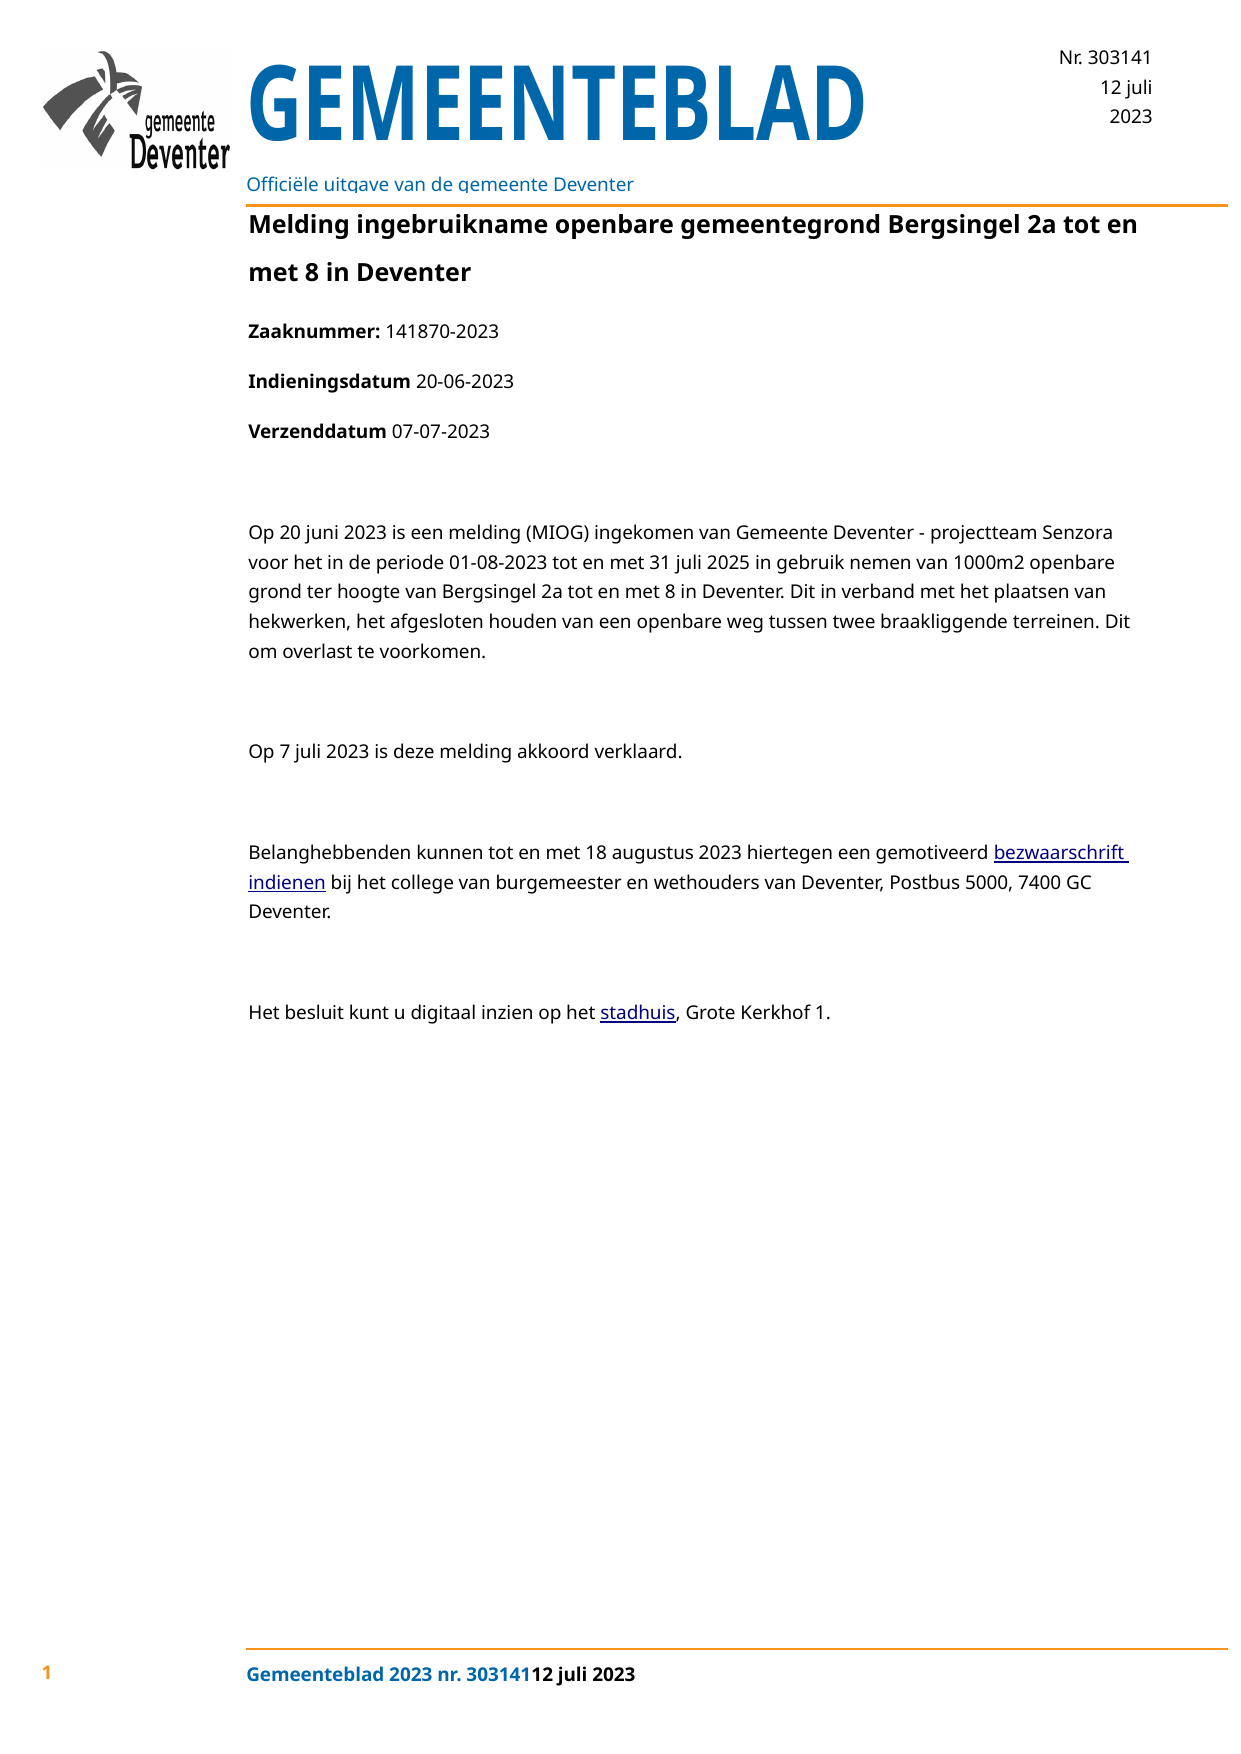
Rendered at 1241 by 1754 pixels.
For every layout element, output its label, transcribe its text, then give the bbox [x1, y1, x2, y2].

text Zaaknummer: 141870-2023 [248, 318, 1152, 344]
text Verzenddatum 07-07-2023 [248, 419, 1152, 444]
text Belanghebbenden kunnen tot en met 18 augustus 2023 hiertegen een gemotiveerd bezwaarschrift indienen bij het college van burgemeester en wethouders van Deventer, Postbus 5000, 7400 GC Deventer. [248, 839, 1152, 924]
picture [41, 47, 231, 172]
text Het besluit kunt u digitaal inzien op het stadhuis, Grote Kerkhof 1. [248, 999, 1152, 1025]
text Op 20 juni 2023 is een melding (MIOG) ingekomen van Gemeente Deventer - projectteam Senzora voor het in de periode 01-08-2023 tot en met 31 juli 2025 in gebruik nemen van 1000m2 openbare grond ter hoogte van Bergsingel 2a tot en met 8 in Deventer. Dit in verband met het plaatsen van hekwerken, het afgesloten houden van een openbare weg tussen twee braakliggende terreinen. Dit om overlast te voorkomen. [248, 519, 1152, 664]
text Melding ingebruikname openbare gemeentegrond Bergsingel 2a tot en met 8 in Deventer [248, 207, 1152, 288]
text Indieningsdatum 20-06-2023 [248, 368, 1152, 394]
text Op 7 juli 2023 is deze melding akkoord verklaard. [248, 739, 1152, 764]
